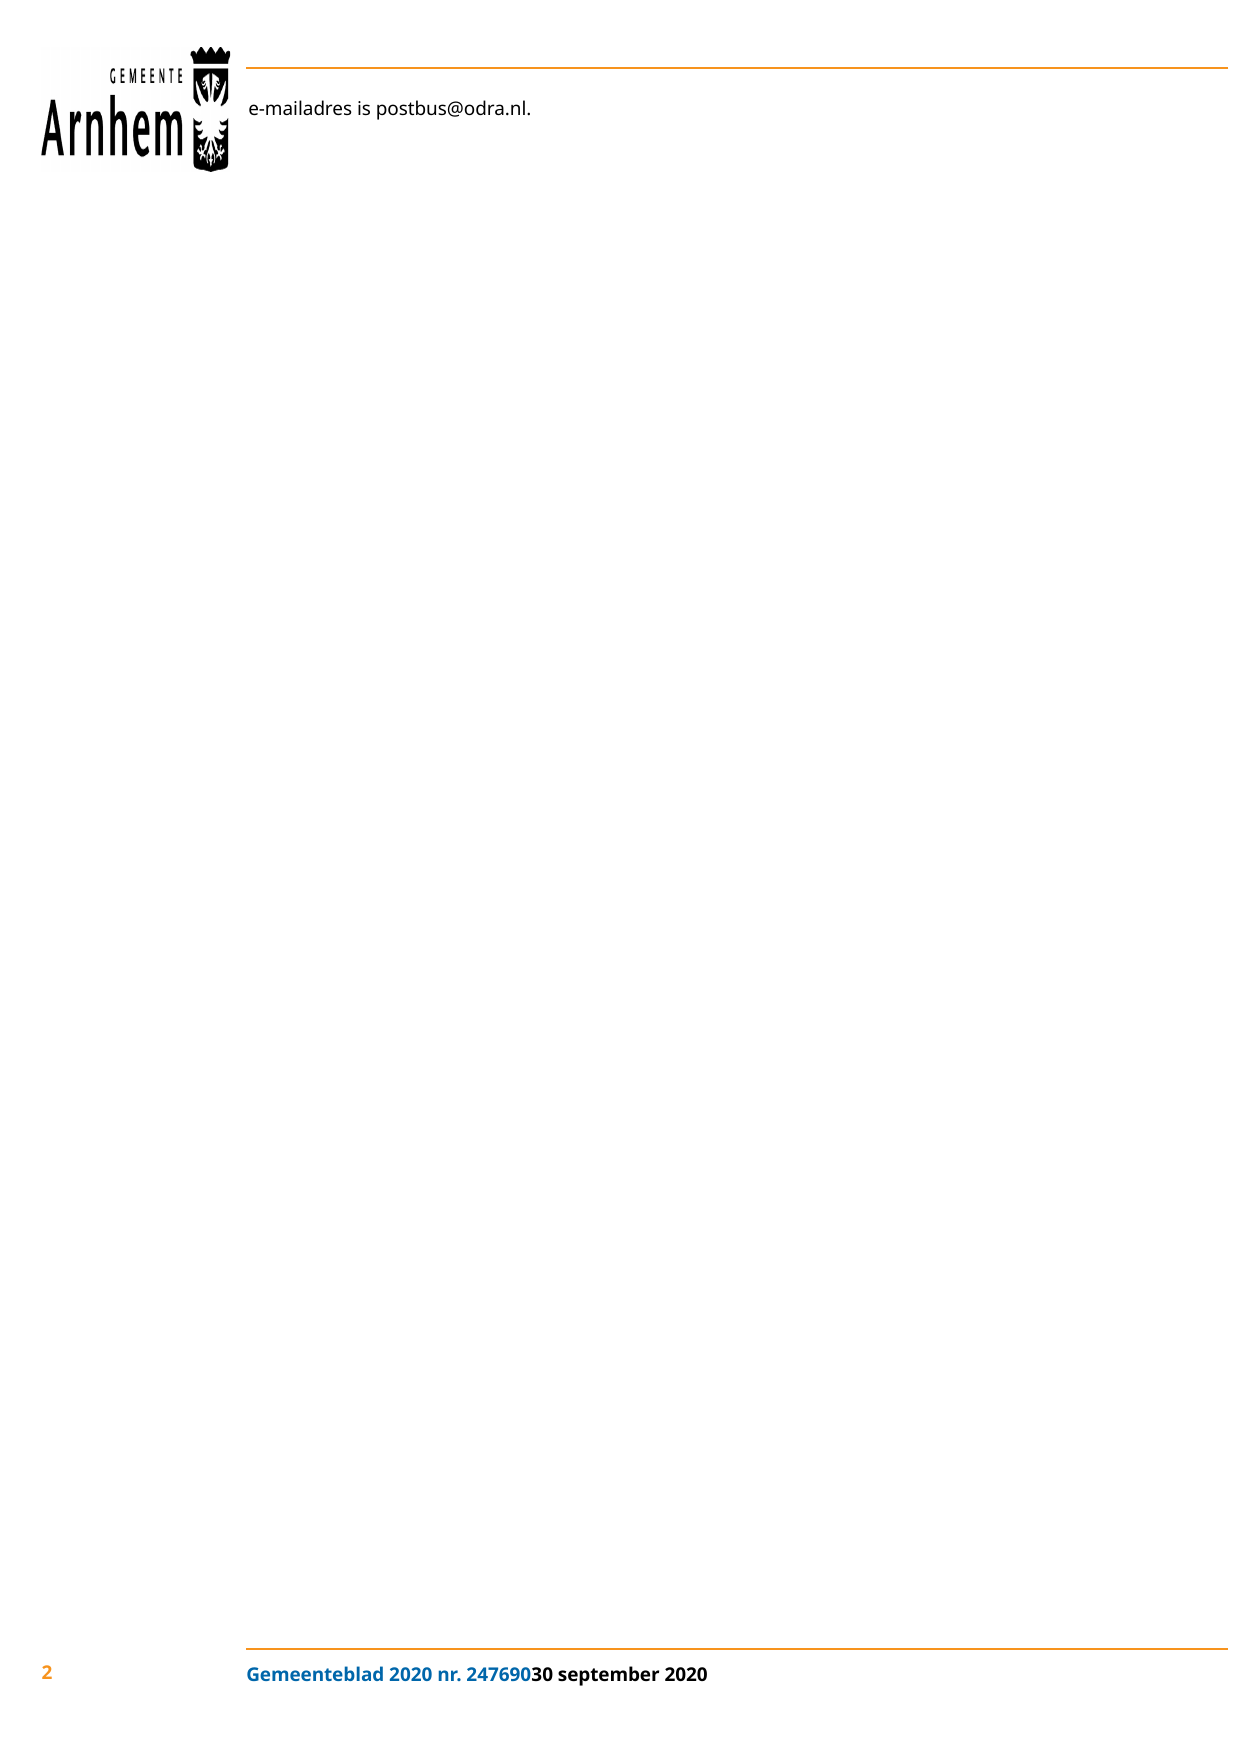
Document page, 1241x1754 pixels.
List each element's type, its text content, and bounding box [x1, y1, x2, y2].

picture [41, 47, 231, 172]
text e-mailadres is postbus@odra.nl. [248, 95, 1152, 121]
